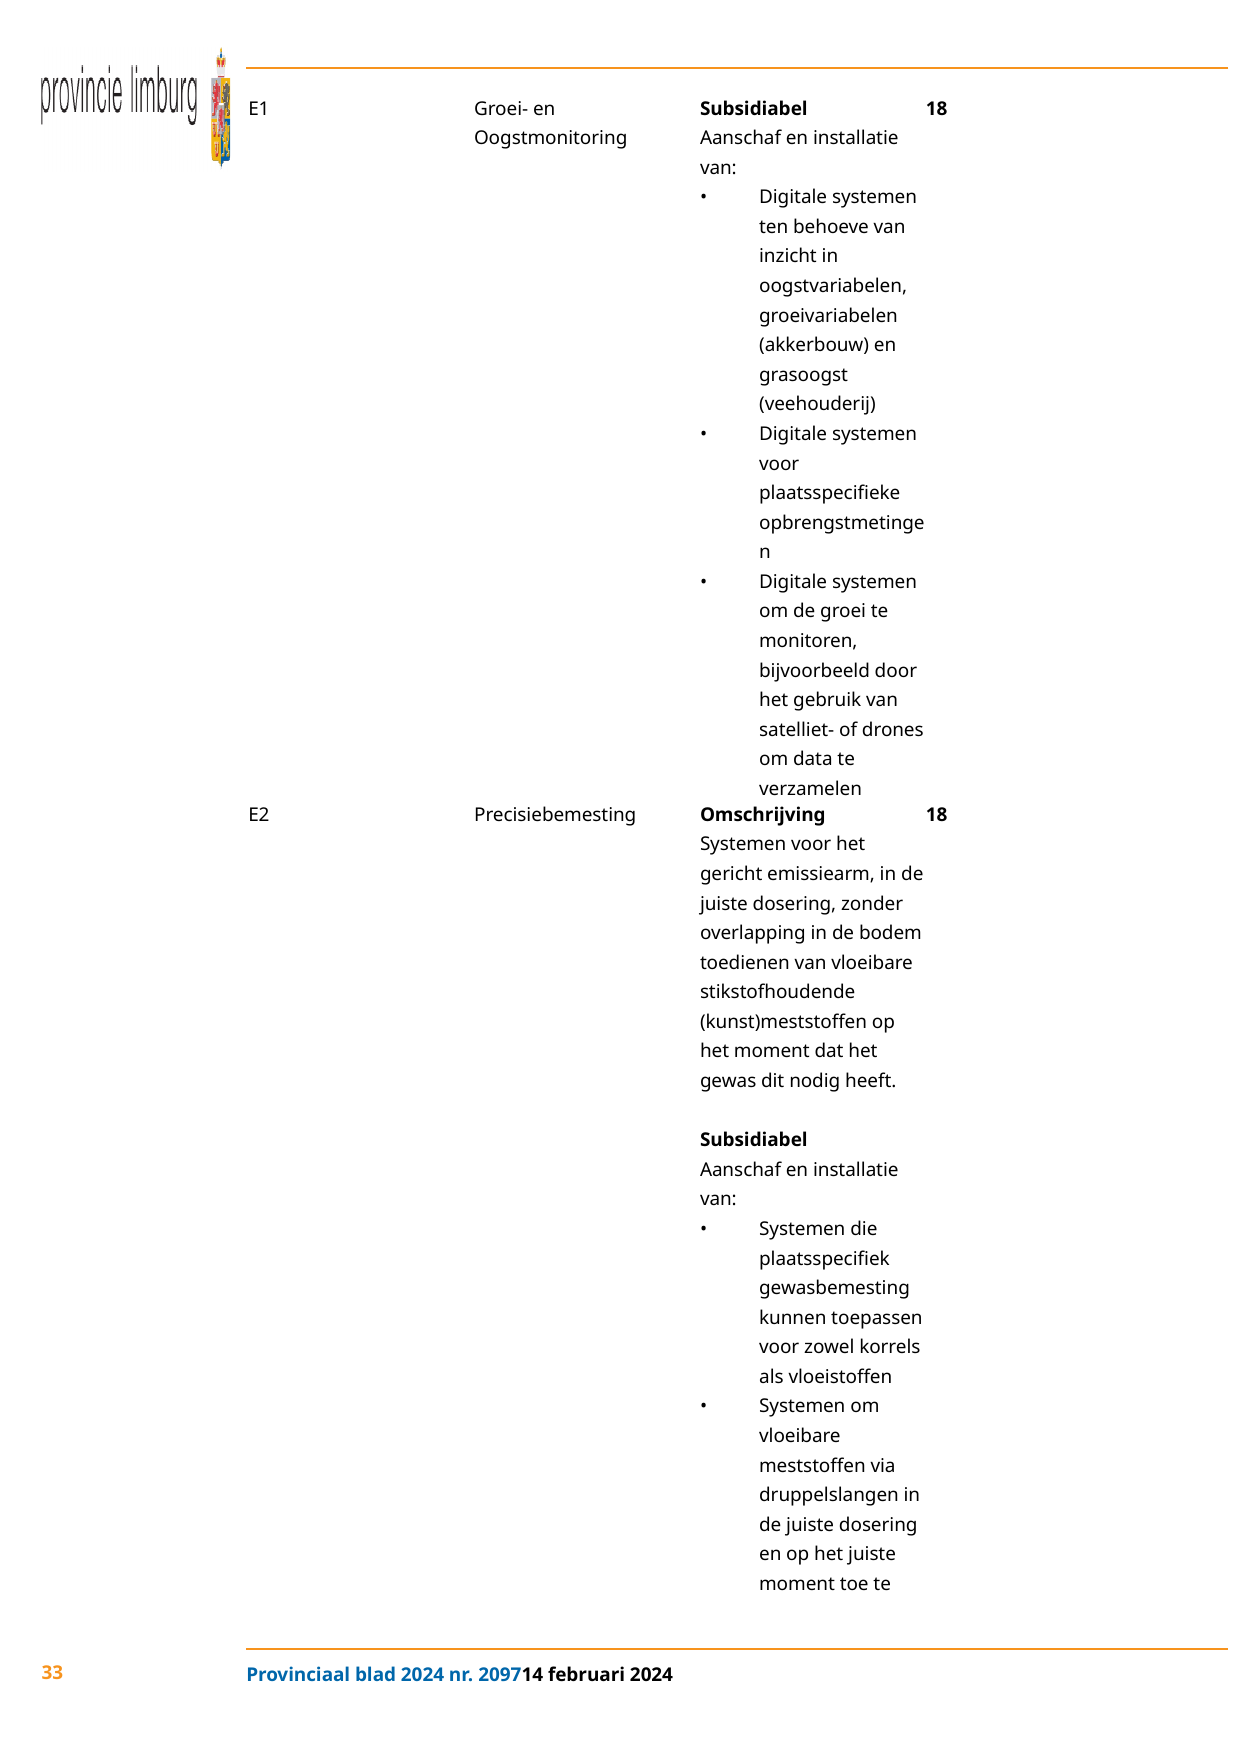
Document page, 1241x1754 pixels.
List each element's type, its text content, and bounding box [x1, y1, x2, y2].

table_cell 18 [926, 801, 1152, 1596]
table_cell E2 [248, 801, 474, 1596]
table_cell E1 [248, 95, 474, 801]
table_cell Precisiebemesting [474, 801, 700, 1596]
table_cell Subsidiabel Aanschaf en installatie van: Digitale systemen ten behoeve van inzicht in oogstvariabelen, groeivariabelen (akkerbouw) en grasoogst (veehouderij) Digitale systemen voor plaatsspecifieke opbrengstmetingen Digitale systemen om de groei te monitoren, bijvoorbeeld door het gebruik van satelliet- of drones om data te verzamelen [700, 95, 926, 801]
picture [41, 47, 231, 172]
table_cell 18 [926, 95, 1152, 801]
table_cell Omschrijving Systemen voor het gericht emissiearm, in de juiste dosering, zonder overlapping in de bodem toedienen van vloeibare stikstofhoudende (kunst)meststoffen op het moment dat het gewas dit nodig heeft. Subsidiabel Aanschaf en installatie van: Systemen die plaatsspecifiek gewasbemesting kunnen toepassen voor zowel korrels als vloeistoffen Systemen om vloeibare meststoffen via druppelslangen in de juiste dosering en op het juiste moment toe te [700, 801, 926, 1596]
table_cell Groei- en Oogstmonitoring [474, 95, 700, 801]
